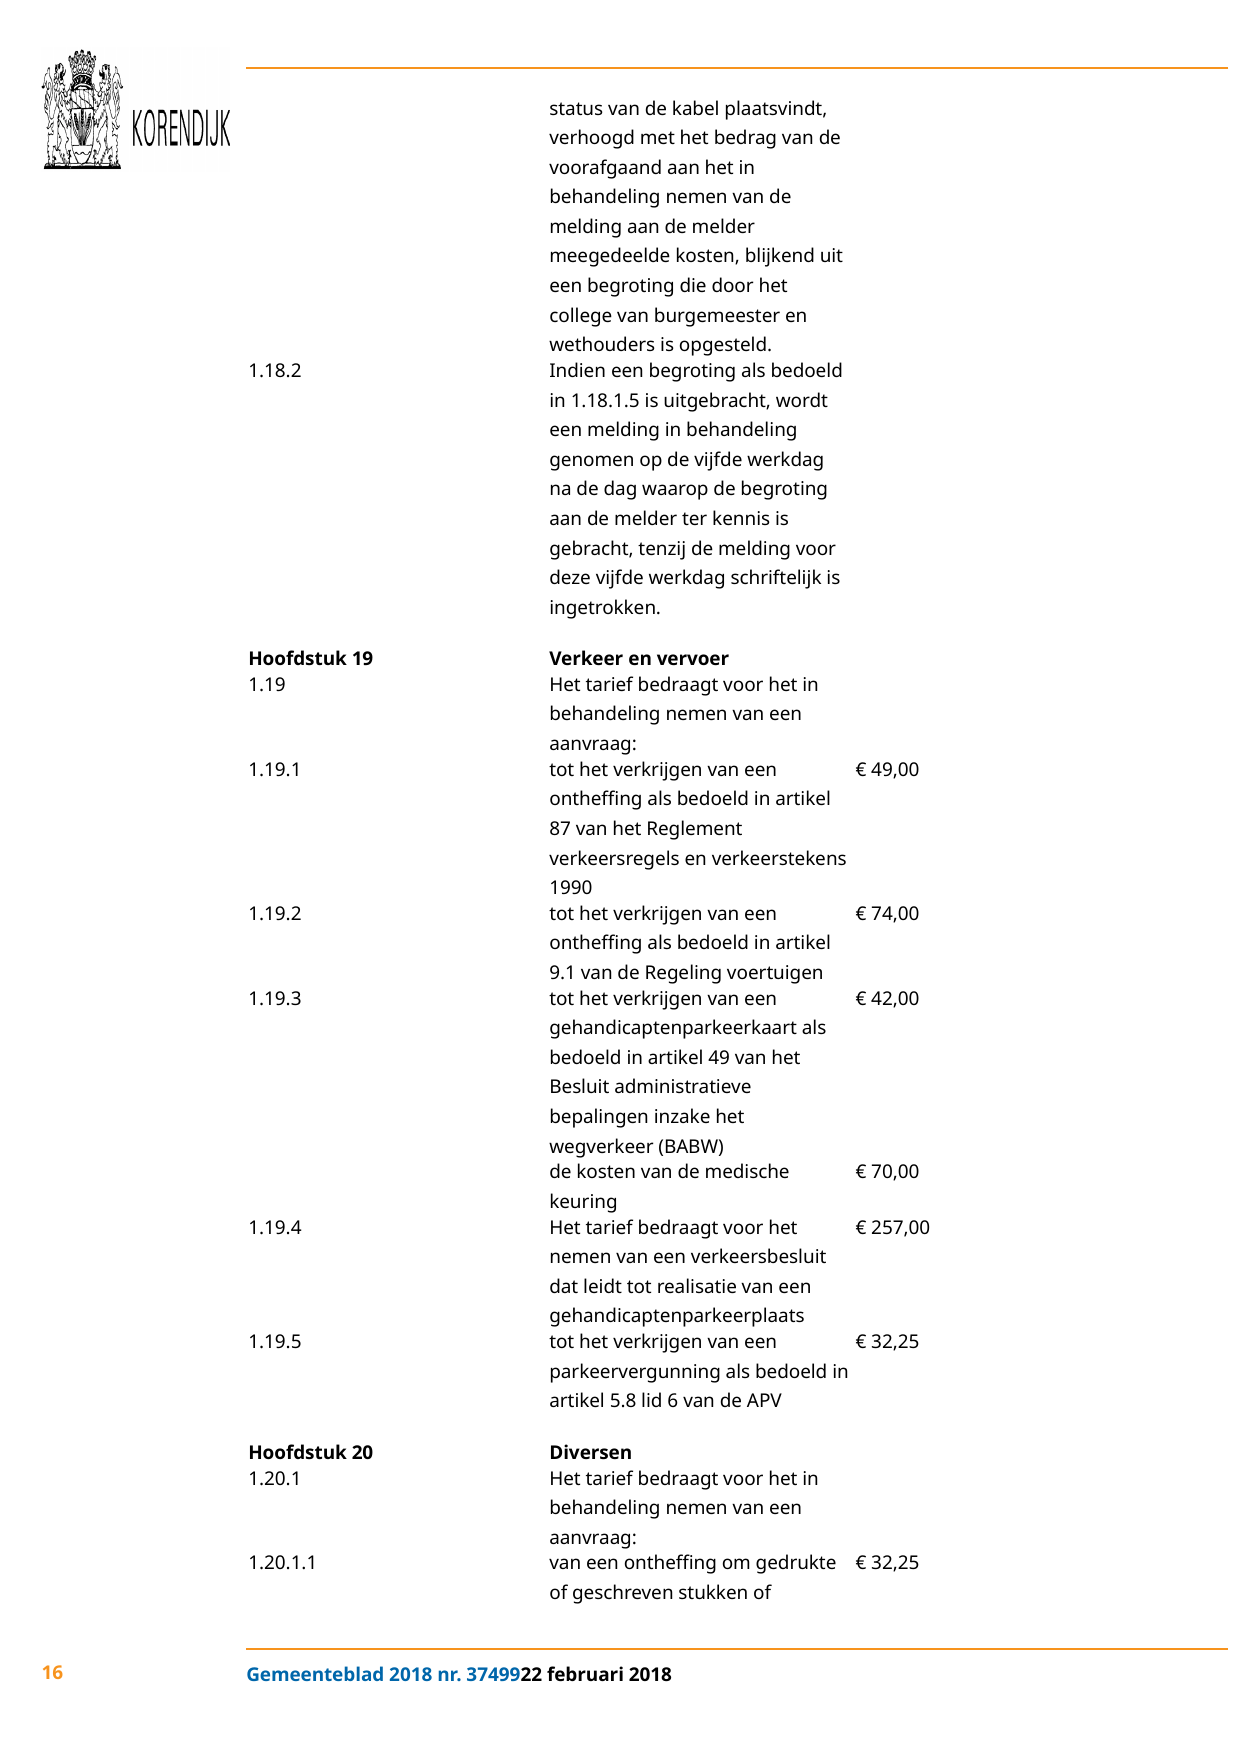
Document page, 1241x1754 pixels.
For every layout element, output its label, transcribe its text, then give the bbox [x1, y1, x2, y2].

table_cell Het tarief bedraagt voor het nemen van een verkeersbesluit dat leidt tot realisatie van een gehandicaptenparkeerplaats [549, 1214, 850, 1328]
table_cell 1.20.1 [248, 1465, 549, 1549]
table_cell € 257,00 [850, 1214, 1152, 1328]
table_cell Hoofdstuk 20 [248, 1439, 549, 1465]
table_cell € 42,00 [850, 985, 1152, 1158]
table_cell tot het verkrijgen van een ontheffing als bedoeld in artikel 9.1 van de Regeling voertuigen [549, 900, 850, 985]
table_cell € 32,25 [850, 1328, 1152, 1413]
table_cell [850, 357, 1152, 619]
table_cell 1.19.1 [248, 756, 549, 900]
table_cell € 74,00 [850, 900, 1152, 985]
table_cell Indien een begroting als bedoeld in 1.18.1.5 is uitgebracht, wordt een melding in behandeling genomen op de vijfde werkdag na de dag waarop de begroting aan de melder ter kennis is gebracht, tenzij de melding voor deze vijfde werkdag schriftelijk is ingetrokken. [549, 357, 850, 619]
table_cell Verkeer en vervoer [549, 645, 850, 671]
table_cell [248, 620, 549, 645]
table_cell 1.18.2 [248, 357, 549, 619]
table_cell de kosten van de medische keuring [549, 1159, 850, 1214]
table_cell status van de kabel plaatsvindt, verhoogd met het bedrag van de voorafgaand aan het in behandeling nemen van de melding aan de melder meegedeelde kosten, blijkend uit een begroting die door het college van burgemeester en wethouders is opgesteld. [549, 95, 850, 357]
table_cell [248, 1413, 549, 1439]
table_cell € 70,00 [850, 1159, 1152, 1214]
table_cell tot het verkrijgen van een ontheffing als bedoeld in artikel 87 van het Reglement verkeersregels en verkeerstekens 1990 [549, 756, 850, 900]
table_cell [248, 1159, 549, 1214]
table_cell [850, 95, 1152, 357]
table_cell 1.20.1.1 [248, 1550, 549, 1605]
table_cell [850, 1439, 1152, 1465]
table_cell [248, 95, 549, 357]
table_cell Het tarief bedraagt voor het in behandeling nemen van een aanvraag: [549, 1465, 850, 1549]
table_cell € 32,25 [850, 1550, 1152, 1605]
table_cell [850, 671, 1152, 756]
table_cell Diversen [549, 1439, 850, 1465]
table_cell [549, 1413, 850, 1439]
table_cell 1.19.3 [248, 985, 549, 1158]
table_cell [850, 1465, 1152, 1549]
table_cell [850, 645, 1152, 671]
table_cell van een ontheffing om gedrukte of geschreven stukken of [549, 1550, 850, 1605]
table_cell tot het verkrijgen van een gehandicaptenparkeerkaart als bedoeld in artikel 49 van het Besluit administratieve bepalingen inzake het wegverkeer (BABW) [549, 985, 850, 1158]
table_cell 1.19.5 [248, 1328, 549, 1413]
table_cell Hoofdstuk 19 [248, 645, 549, 671]
table_cell 1.19.4 [248, 1214, 549, 1328]
table_cell tot het verkrijgen van een parkeervergunning als bedoeld in artikel 5.8 lid 6 van de APV [549, 1328, 850, 1413]
table_cell Het tarief bedraagt voor het in behandeling nemen van een aanvraag: [549, 671, 850, 756]
table_cell 1.19 [248, 671, 549, 756]
table_cell [850, 1413, 1152, 1439]
table_cell [549, 620, 850, 645]
table_cell 1.19.2 [248, 900, 549, 985]
table_cell € 49,00 [850, 756, 1152, 900]
table_cell [850, 620, 1152, 645]
picture [41, 47, 231, 172]
